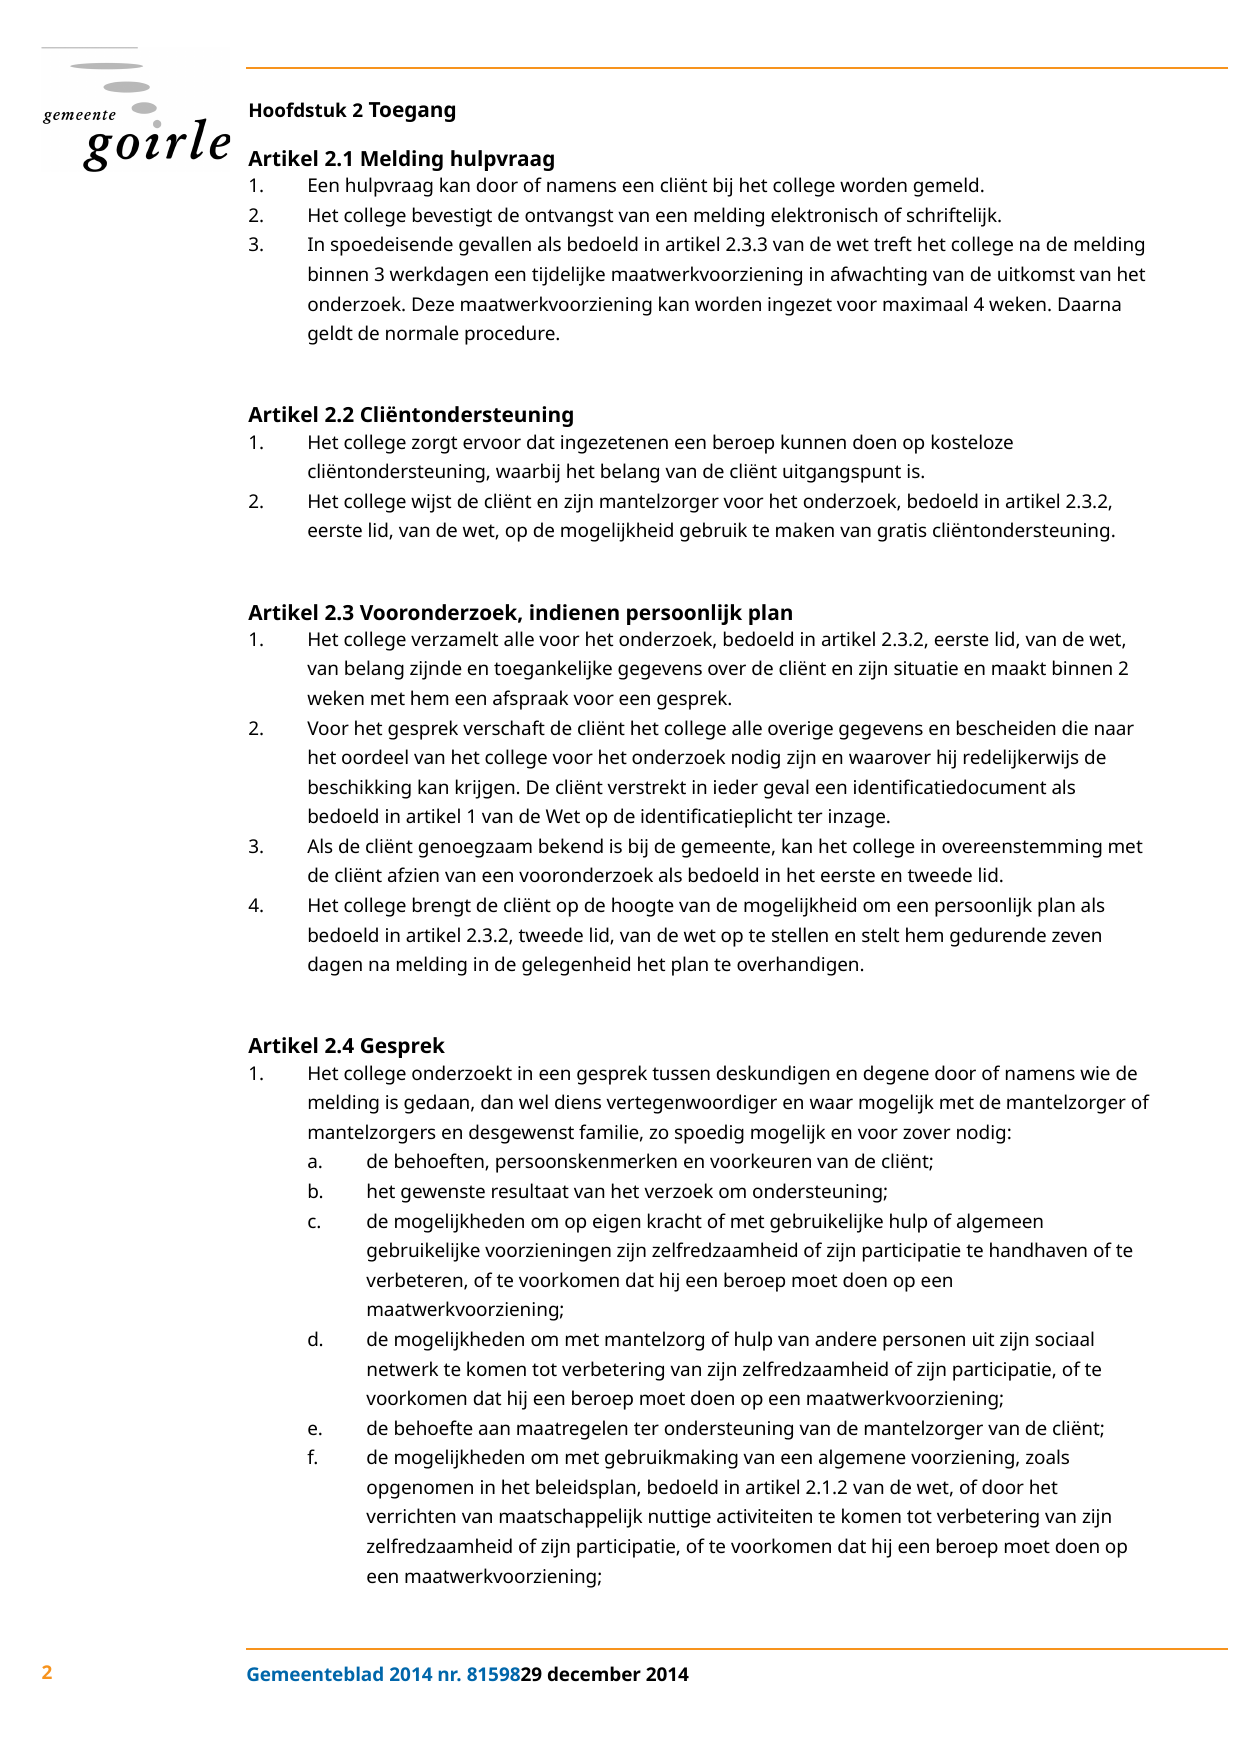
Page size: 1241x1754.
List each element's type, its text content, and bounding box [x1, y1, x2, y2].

list de behoefte aan maatregelen ter ondersteuning van de mantelzorger van de cliënt; [307, 1415, 1152, 1441]
list Voor het gesprek verschaft de cliënt het college alle overige gegevens en bescheiden die naar het oordeel van het college voor het onderzoek nodig zijn en waarover hij redelijkerwijs de beschikking kan krijgen. De cliënt verstrekt in ieder geval een identificatiedocument als bedoeld in artikel 1 van de Wet op de identificatieplicht ter inzage. [248, 715, 1152, 829]
text Artikel 2.1 Melding hulpvraag [248, 144, 1152, 172]
text Artikel 2.2 Cliëntondersteuning [248, 400, 1152, 429]
list de mogelijkheden om met gebruikmaking van een algemene voorziening, zoals opgenomen in het beleidsplan, bedoeld in artikel 2.1.2 van de wet, of door het verrichten van maatschappelijk nuttige activiteiten te komen tot verbetering van zijn zelfredzaamheid of zijn participatie, of te voorkomen dat hij een beroep moet doen op een maatwerkvoorziening; [307, 1444, 1152, 1588]
list de mogelijkheden om met mantelzorg of hulp van andere personen uit zijn sociaal netwerk te komen tot verbetering van zijn zelfredzaamheid of zijn participatie, of te voorkomen dat hij een beroep moet doen op een maatwerkvoorziening; [307, 1326, 1152, 1411]
list Het college verzamelt alle voor het onderzoek, bedoeld in artikel 2.3.2, eerste lid, van de wet, van belang zijnde en toegankelijke gegevens over de cliënt en zijn situatie en maakt binnen 2 weken met hem een afspraak voor een gesprek. [248, 626, 1152, 711]
list Een hulpvraag kan door of namens een cliënt bij het college worden gemeld. [248, 172, 1152, 198]
list het gewenste resultaat van het verzoek om ondersteuning; [307, 1178, 1152, 1204]
list Het college wijst de cliënt en zijn mantelzorger voor het onderzoek, bedoeld in artikel 2.3.2, eerste lid, van de wet, op de mogelijkheid gebruik te maken van gratis cliëntondersteuning. [248, 488, 1152, 543]
list Het college bevestigt de ontvangst van een melding elektronisch of schriftelijk. [248, 202, 1152, 228]
list In spoedeisende gevallen als bedoeld in artikel 2.3.3 van de wet treft het college na de melding binnen 3 werkdagen een tijdelijke maatwerkvoorziening in afwachting van de uitkomst van het onderzoek. Deze maatwerkvoorziening kan worden ingezet voor maximaal 4 weken. Daarna geldt de normale procedure. [248, 232, 1152, 346]
list de mogelijkheden om op eigen kracht of met gebruikelijke hulp of algemeen gebruikelijke voorzieningen zijn zelfredzaamheid of zijn participatie te handhaven of te verbeteren, of te voorkomen dat hij een beroep moet doen op een maatwerkvoorziening; [307, 1208, 1152, 1322]
list Het college zorgt ervoor dat ingezetenen een beroep kunnen doen op kosteloze cliëntondersteuning, waarbij het belang van de cliënt uitgangspunt is. [248, 429, 1152, 484]
text Hoofdstuk 2 Toegang [248, 95, 1152, 123]
text Artikel 2.3 Vooronderzoek, indienen persoonlijk plan [248, 598, 1152, 626]
list Als de cliënt genoegzaam bekend is bij de gemeente, kan het college in overeenstemming met de cliënt afzien van een vooronderzoek als bedoeld in het eerste en tweede lid. [248, 833, 1152, 888]
list de behoeften, persoonskenmerken en voorkeuren van de cliënt; [307, 1149, 1152, 1174]
list Het college brengt de cliënt op de hoogte van de mogelijkheid om een persoonlijk plan als bedoeld in artikel 2.3.2, tweede lid, van de wet op te stellen en stelt hem gedurende zeven dagen na melding in de gelegenheid het plan te overhandigen. [248, 892, 1152, 977]
text Artikel 2.4 Gesprek [248, 1031, 1152, 1060]
picture [41, 47, 231, 172]
list Het college onderzoekt in een gesprek tussen deskundigen en degene door of namens wie de melding is gedaan, dan wel diens vertegenwoordiger en waar mogelijk met de mantelzorger of mantelzorgers en desgewenst familie, zo spoedig mogelijk en voor zover nodig: [248, 1060, 1152, 1145]
